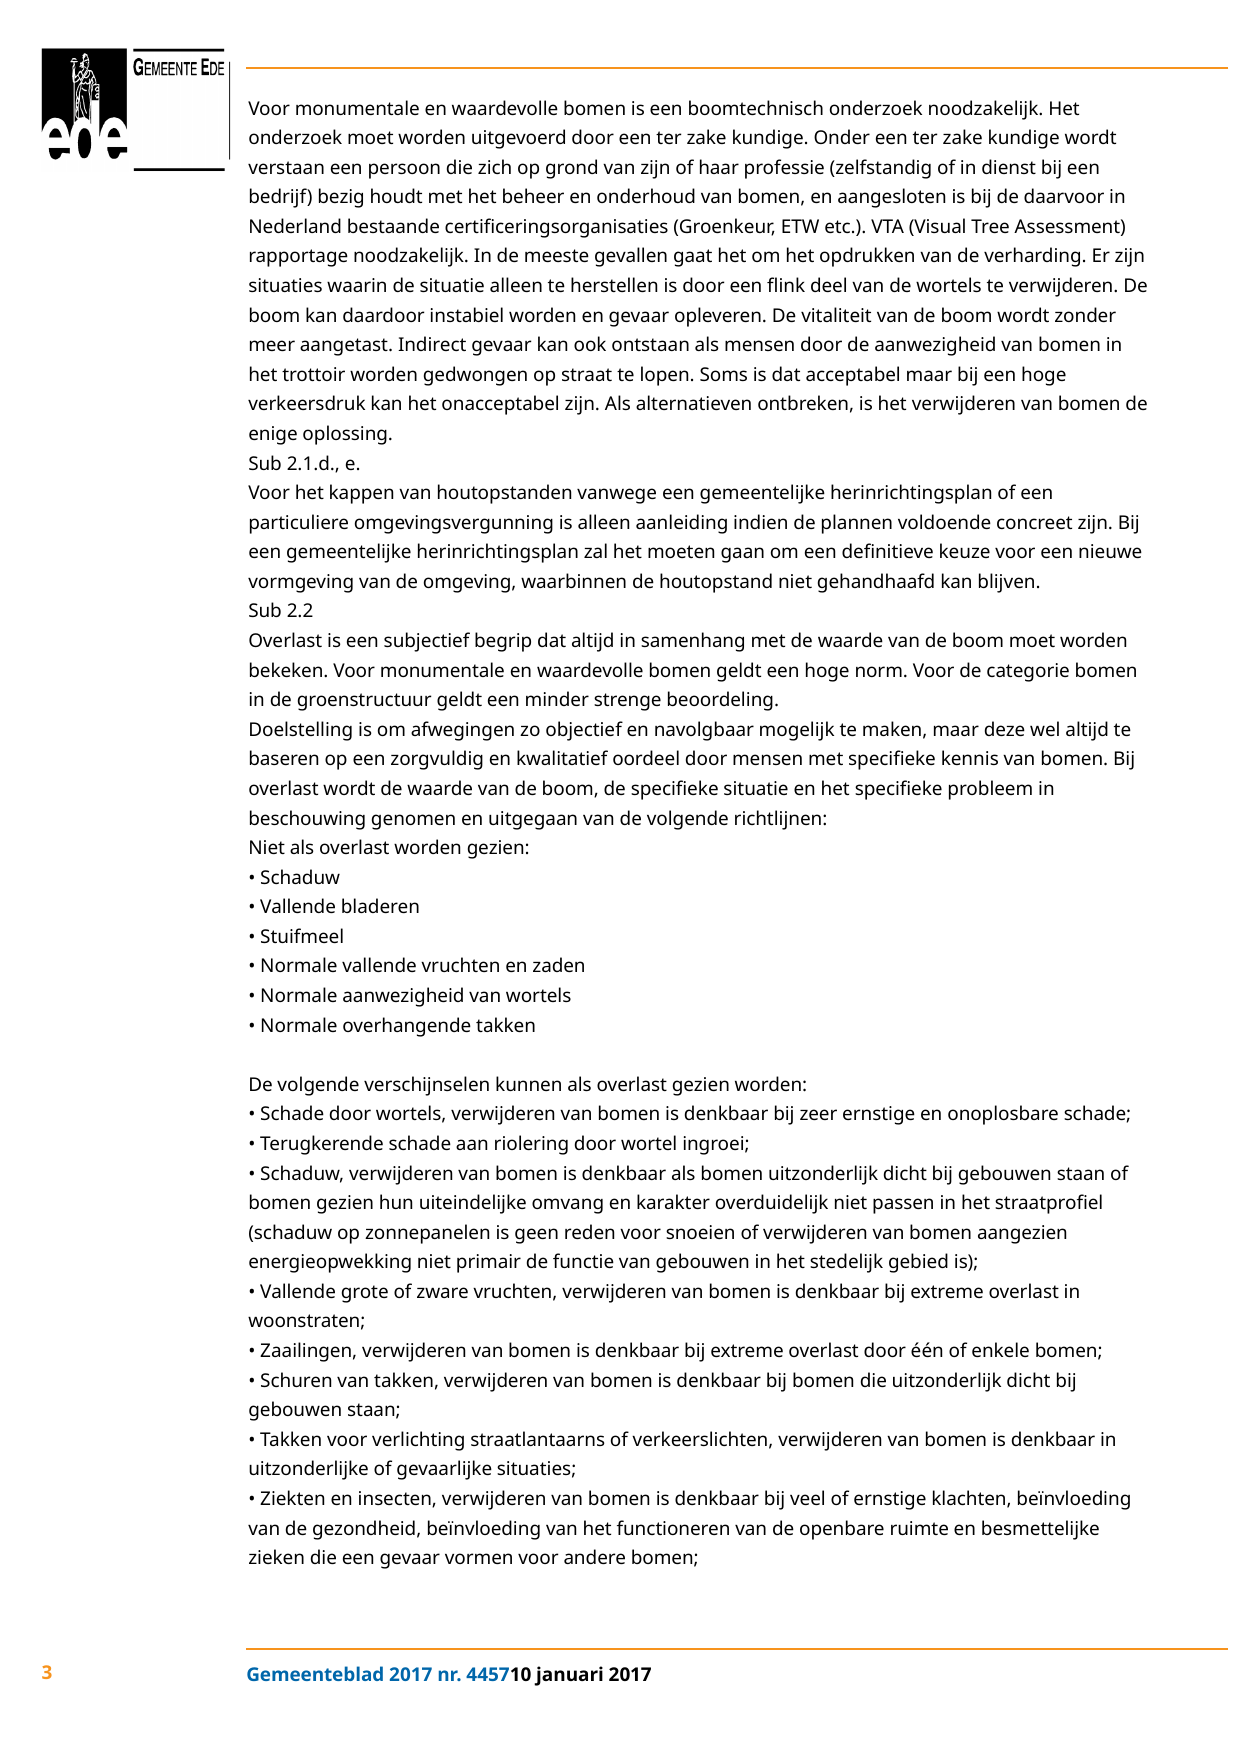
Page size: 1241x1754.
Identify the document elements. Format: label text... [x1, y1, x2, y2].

text • Normale aanwezigheid van wortels [248, 982, 1152, 1008]
text • Normale vallende vruchten en zaden [248, 953, 1152, 978]
text • Schaduw [248, 864, 1152, 890]
text • Ziekten en insecten, verwijderen van bomen is denkbaar bij veel of ernstige klachten, beïnvloeding van de gezondheid, beïnvloeding van het functioneren van de openbare ruimte en besmettelijke zieken die een gevaar vormen voor andere bomen; [248, 1485, 1152, 1570]
text • Stuifmeel [248, 923, 1152, 949]
text Voor monumentale en waardevolle bomen is een boomtechnisch onderzoek noodzakelijk. Het onderzoek moet worden uitgevoerd door een ter zake kundige. Onder een ter zake kundige wordt verstaan een persoon die zich op grond van zijn of haar professie (zelfstandig of in dienst bij een bedrijf) bezig houdt met het beheer en onderhoud van bomen, en aangesloten is bij de daarvoor in Nederland bestaande certificeringsorganisaties (Groenkeur, ETW etc.). VTA (Visual Tree Assessment) rapportage noodzakelijk. In de meeste gevallen gaat het om het opdrukken van de verharding. Er zijn situaties waarin de situatie alleen te herstellen is door een flink deel van de wortels te verwijderen. De boom kan daardoor instabiel worden en gevaar opleveren. De vitaliteit van de boom wordt zonder meer aangetast. Indirect gevaar kan ook ontstaan als mensen door de aanwezigheid van bomen in het trottoir worden gedwongen op straat te lopen. Soms is dat acceptabel maar bij een hoge verkeersdruk kan het onacceptabel zijn. Als alternatieven ontbreken, is het verwijderen van bomen de enige oplossing. [248, 95, 1152, 446]
text Overlast is een subjectief begrip dat altijd in samenhang met de waarde van de boom moet worden bekeken. Voor monumentale en waardevolle bomen geldt een hoge norm. Voor de categorie bomen in de groenstructuur geldt een minder strenge beoordeling. [248, 627, 1152, 712]
text • Schade door wortels, verwijderen van bomen is denkbaar bij zeer ernstige en onoplosbare schade; [248, 1101, 1152, 1126]
text Sub 2.1.d., e. [248, 450, 1152, 476]
text • Takken voor verlichting straatlantaarns of verkeerslichten, verwijderen van bomen is denkbaar in uitzonderlijke of gevaarlijke situaties; [248, 1426, 1152, 1481]
picture [41, 47, 231, 172]
text Voor het kappen van houtopstanden vanwege een gemeentelijke herinrichtingsplan of een particuliere omgevingsvergunning is alleen aanleiding indien de plannen voldoende concreet zijn. Bij een gemeentelijke herinrichtingsplan zal het moeten gaan om een definitieve keuze voor een nieuwe vormgeving van de omgeving, waarbinnen de houtopstand niet gehandhaafd kan blijven. [248, 479, 1152, 594]
text • Schaduw, verwijderen van bomen is denkbaar als bomen uitzonderlijk dicht bij gebouwen staan of bomen gezien hun uiteindelijke omvang en karakter overduidelijk niet passen in het straatprofiel (schaduw op zonnepanelen is geen reden voor snoeien of verwijderen van bomen aangezien energieopwekking niet primair de functie van gebouwen in het stedelijk gebied is); [248, 1160, 1152, 1274]
text De volgende verschijnselen kunnen als overlast gezien worden: [248, 1071, 1152, 1097]
text Sub 2.2 [248, 598, 1152, 623]
text Niet als overlast worden gezien: [248, 834, 1152, 860]
text • Zaailingen, verwijderen van bomen is denkbaar bij extreme overlast door één of enkele bomen; [248, 1337, 1152, 1363]
text • Terugkerende schade aan riolering door wortel ingroei; [248, 1130, 1152, 1156]
text • Schuren van takken, verwijderen van bomen is denkbaar bij bomen die uitzonderlijk dicht bij gebouwen staan; [248, 1367, 1152, 1422]
text Doelstelling is om afwegingen zo objectief en navolgbaar mogelijk te maken, maar deze wel altijd te baseren op een zorgvuldig en kwalitatief oordeel door mensen met specifieke kennis van bomen. Bij overlast wordt de waarde van de boom, de specifieke situatie en het specifieke probleem in beschouwing genomen en uitgegaan van de volgende richtlijnen: [248, 716, 1152, 831]
text • Vallende bladeren [248, 893, 1152, 919]
text • Vallende grote of zware vruchten, verwijderen van bomen is denkbaar bij extreme overlast in woonstraten; [248, 1278, 1152, 1333]
text • Normale overhangende takken [248, 1012, 1152, 1038]
